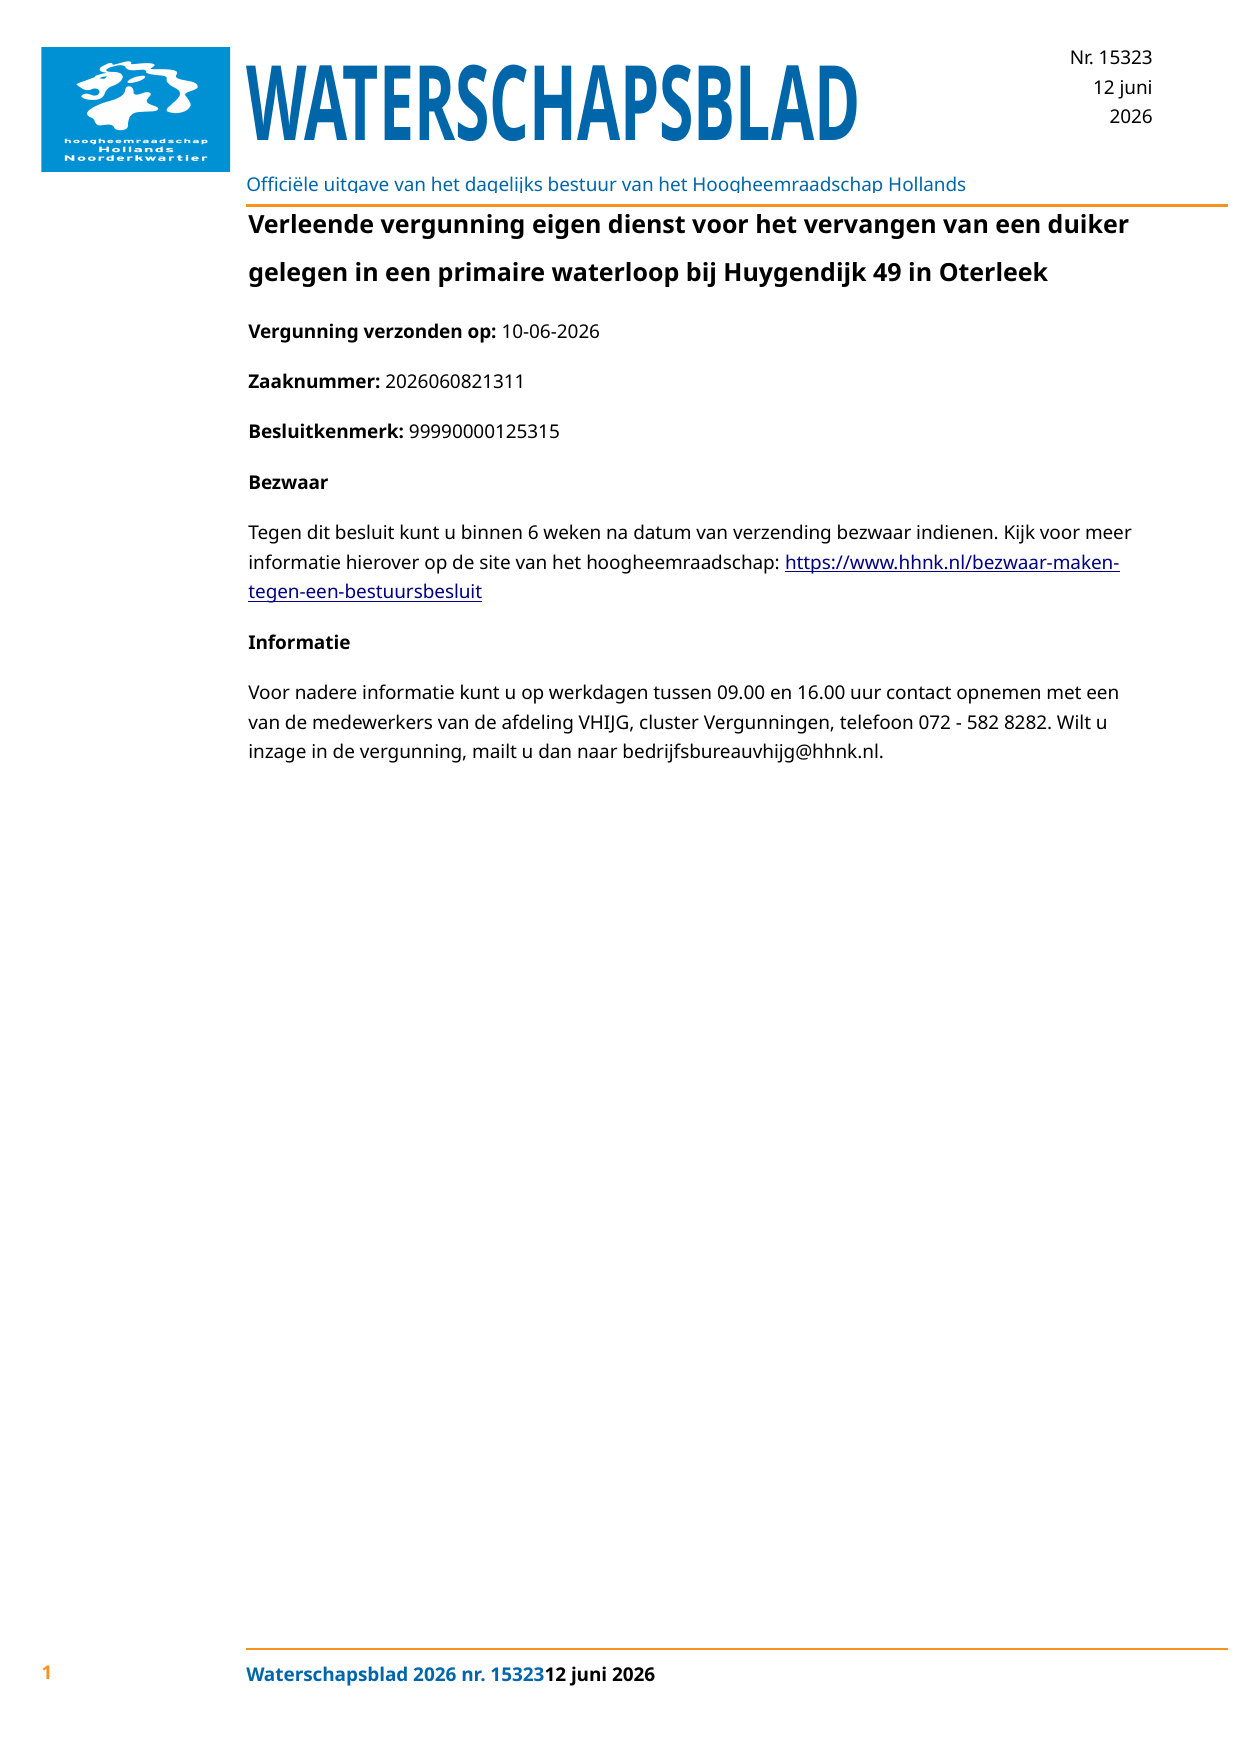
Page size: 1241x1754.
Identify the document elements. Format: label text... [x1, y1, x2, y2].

picture [129, 76, 144, 82]
text Bezwaar [248, 469, 1152, 495]
picture [78, 64, 122, 99]
text Besluitkenmerk: 99990000125315 [248, 419, 1152, 444]
picture [118, 62, 197, 112]
text Tegen dit besluit kunt u binnen 6 weken na datum van verzending bezwaar indienen. Kijk voor meer informatie hierover op de site van het hoogheemraadschap: https://www.hhnk.nl/bezwaar-maken-tegen-een-bestuursbesluit [248, 519, 1152, 604]
text Verleende vergunning eigen dienst voor het vervangen van een duiker gelegen in een primaire waterloop bij Huygendijk 49 in Oterleek [248, 207, 1152, 288]
text Voor nadere informatie kunt u op werkdagen tussen 09.00 en 16.00 uur contact opnemen met een van de medewerkers van de afdeling VHIJG, cluster Vergunningen, telefoon 072 - 582 8282. Wilt u inzage in de vergunning, mailt u dan naar bedrijfsbureauvhijg@hhnk.nl. [248, 679, 1152, 764]
text Vergunning verzonden op: 10-06-2026 [248, 318, 1152, 344]
picture [88, 87, 157, 130]
text Zaaknummer: 2026060821311 [248, 368, 1152, 394]
text Informatie [248, 629, 1152, 655]
